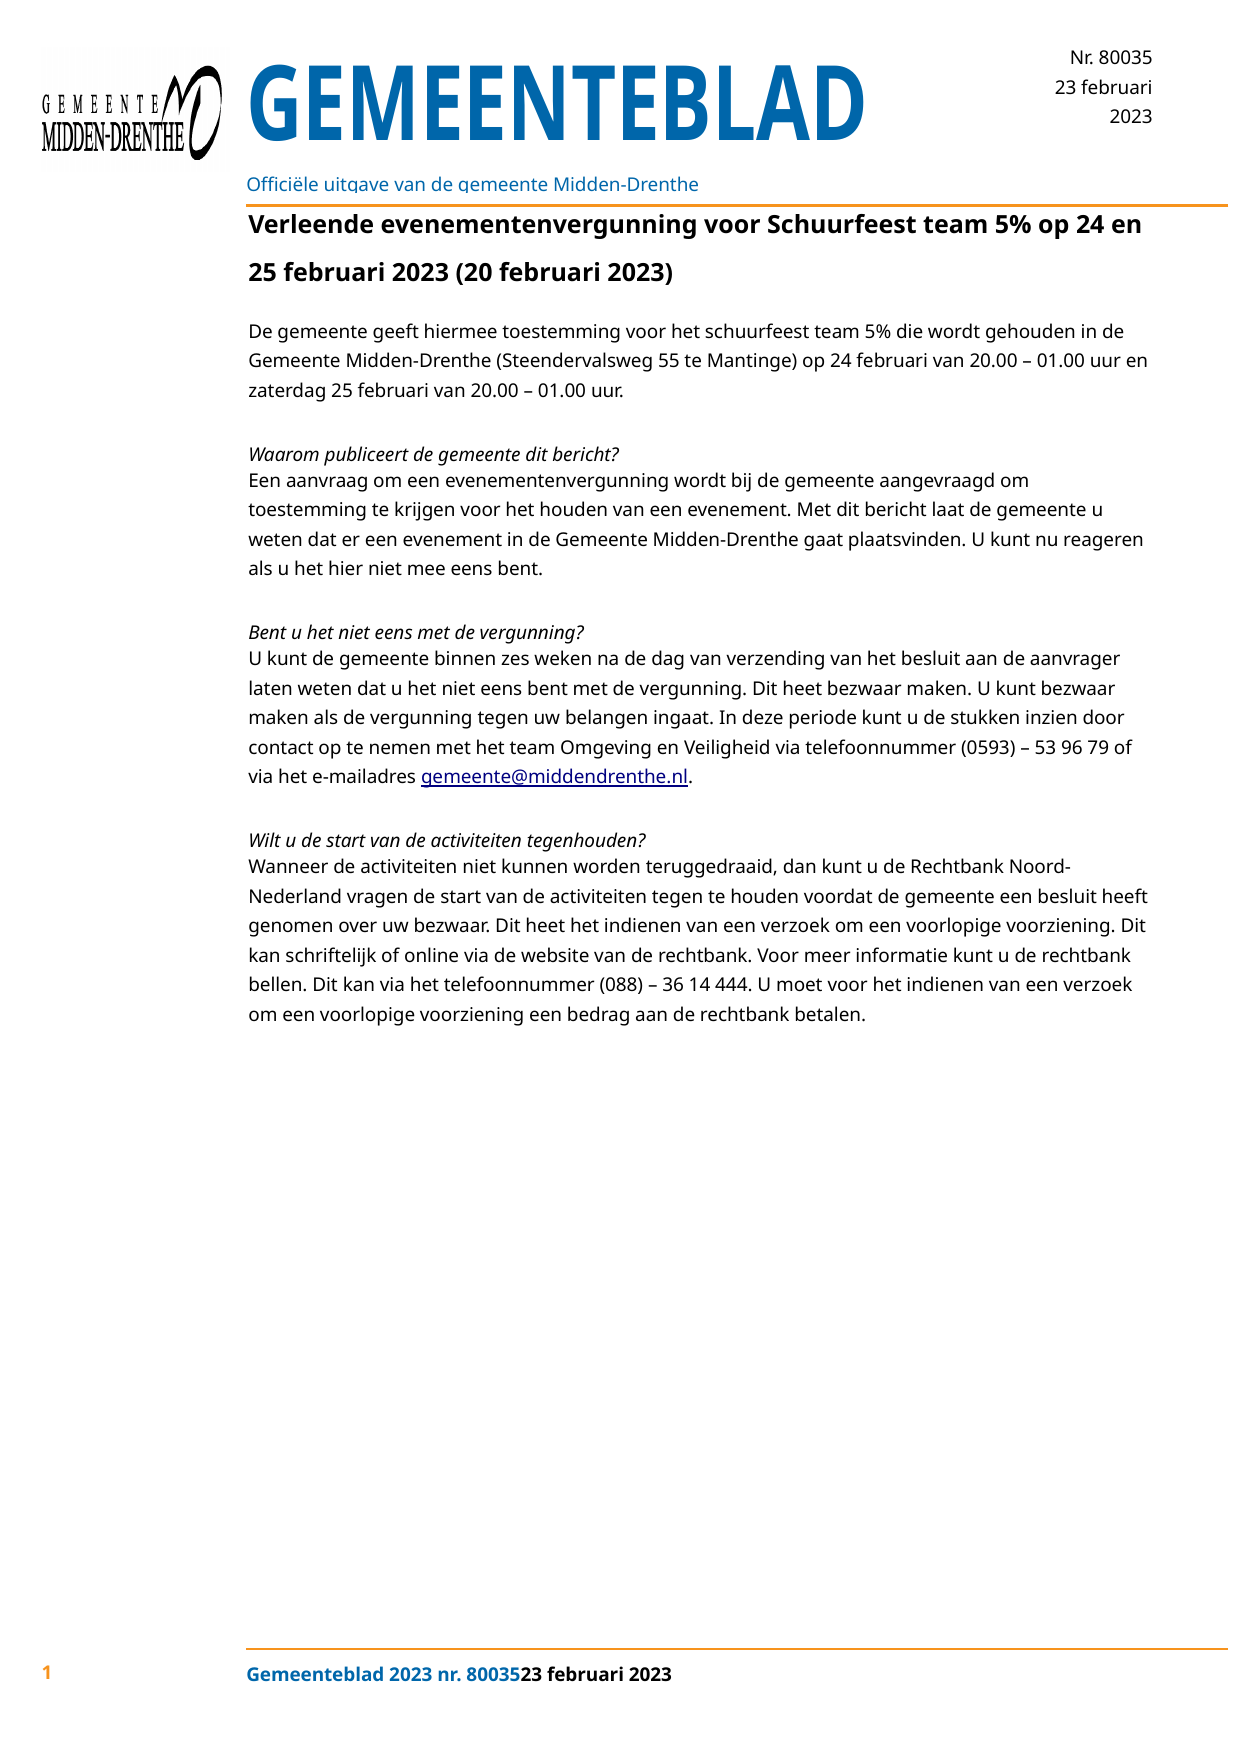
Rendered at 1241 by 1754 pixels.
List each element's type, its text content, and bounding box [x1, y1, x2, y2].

text Waarom publiceert de gemeente dit bericht? [248, 441, 1152, 467]
text Wilt u de start van de activiteiten tegenhouden? [248, 827, 1152, 853]
text U kunt de gemeente binnen zes weken na de dag van verzending van het besluit aan de aanvrager laten weten dat u het niet eens bent met de vergunning. Dit heet bezwaar maken. U kunt bezwaar maken als de vergunning tegen uw belangen ingaat. In deze periode kunt u de stukken inzien door contact op te nemen met het team Omgeving en Veiligheid via telefoonnummer (0593) – 53 96 79 of via het e-mailadres gemeente@middendrenthe.nl. [248, 645, 1152, 789]
text Een aanvraag om een evenementenvergunning wordt bij de gemeente aangevraagd om toestemming te krijgen voor het houden van een evenement. Met dit bericht laat de gemeente u weten dat er een evenement in de Gemeente Midden-Drenthe gaat plaatsvinden. U kunt nu reageren als u het hier niet mee eens bent. [248, 467, 1152, 581]
text Bent u het niet eens met de vergunning? [248, 619, 1152, 645]
text Wanneer de activiteiten niet kunnen worden teruggedraaid, dan kunt u de Rechtbank Noord-Nederland vragen de start van de activiteiten tegen te houden voordat de gemeente een besluit heeft genomen over uw bezwaar. Dit heet het indienen van een verzoek om een voorlopige voorziening. Dit kan schriftelijk of online via de website van de rechtbank. Voor meer informatie kunt u de rechtbank bellen. Dit kan via het telefoonnummer (088) – 36 14 444. U moet voor het indienen van een verzoek om een voorlopige voorziening een bedrag aan de rechtbank betalen. [248, 853, 1152, 1027]
text De gemeente geeft hiermee toestemming voor het schuurfeest team 5% die wordt gehouden in de Gemeente Midden-Drenthe (Steendervalsweg 55 te Mantinge) op 24 februari van 20.00 – 01.00 uur en zaterdag 25 februari van 20.00 – 01.00 uur. [248, 318, 1152, 403]
text Verleende evenementenvergunning voor Schuurfeest team 5% op 24 en 25 februari 2023 (20 februari 2023) [248, 207, 1152, 288]
picture [41, 47, 231, 172]
